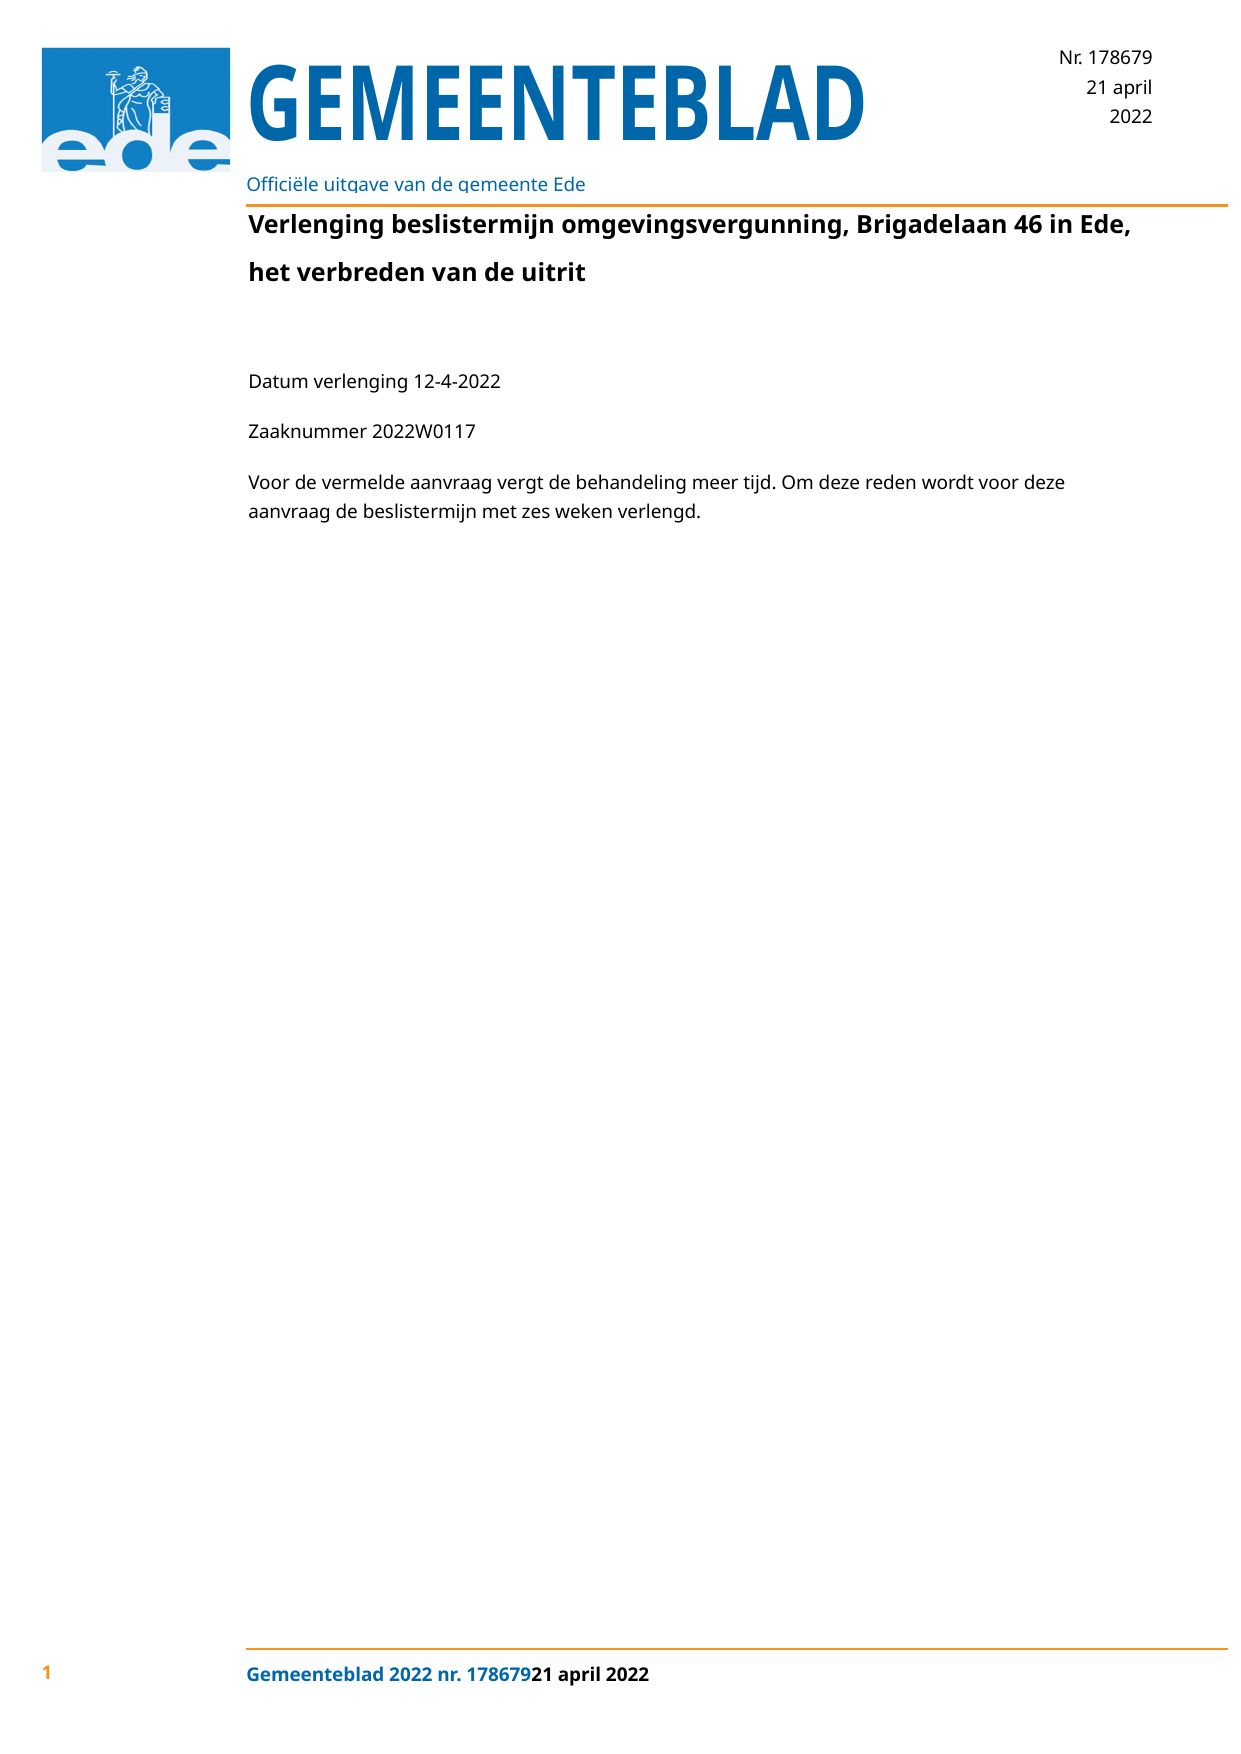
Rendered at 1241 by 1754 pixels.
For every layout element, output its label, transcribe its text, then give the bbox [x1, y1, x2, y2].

text Zaaknummer 2022W0117 [248, 419, 1152, 444]
text Voor de vermelde aanvraag vergt de behandeling meer tijd. Om deze reden wordt voor deze aanvraag de beslistermijn met zes weken verlengd. [248, 469, 1152, 524]
text Verlenging beslistermijn omgevingsvergunning, Brigadelaan 46 in Ede, het verbreden van de uitrit [248, 207, 1152, 288]
text Datum verlenging 12-4-2022 [248, 368, 1152, 394]
picture [41, 47, 231, 172]
